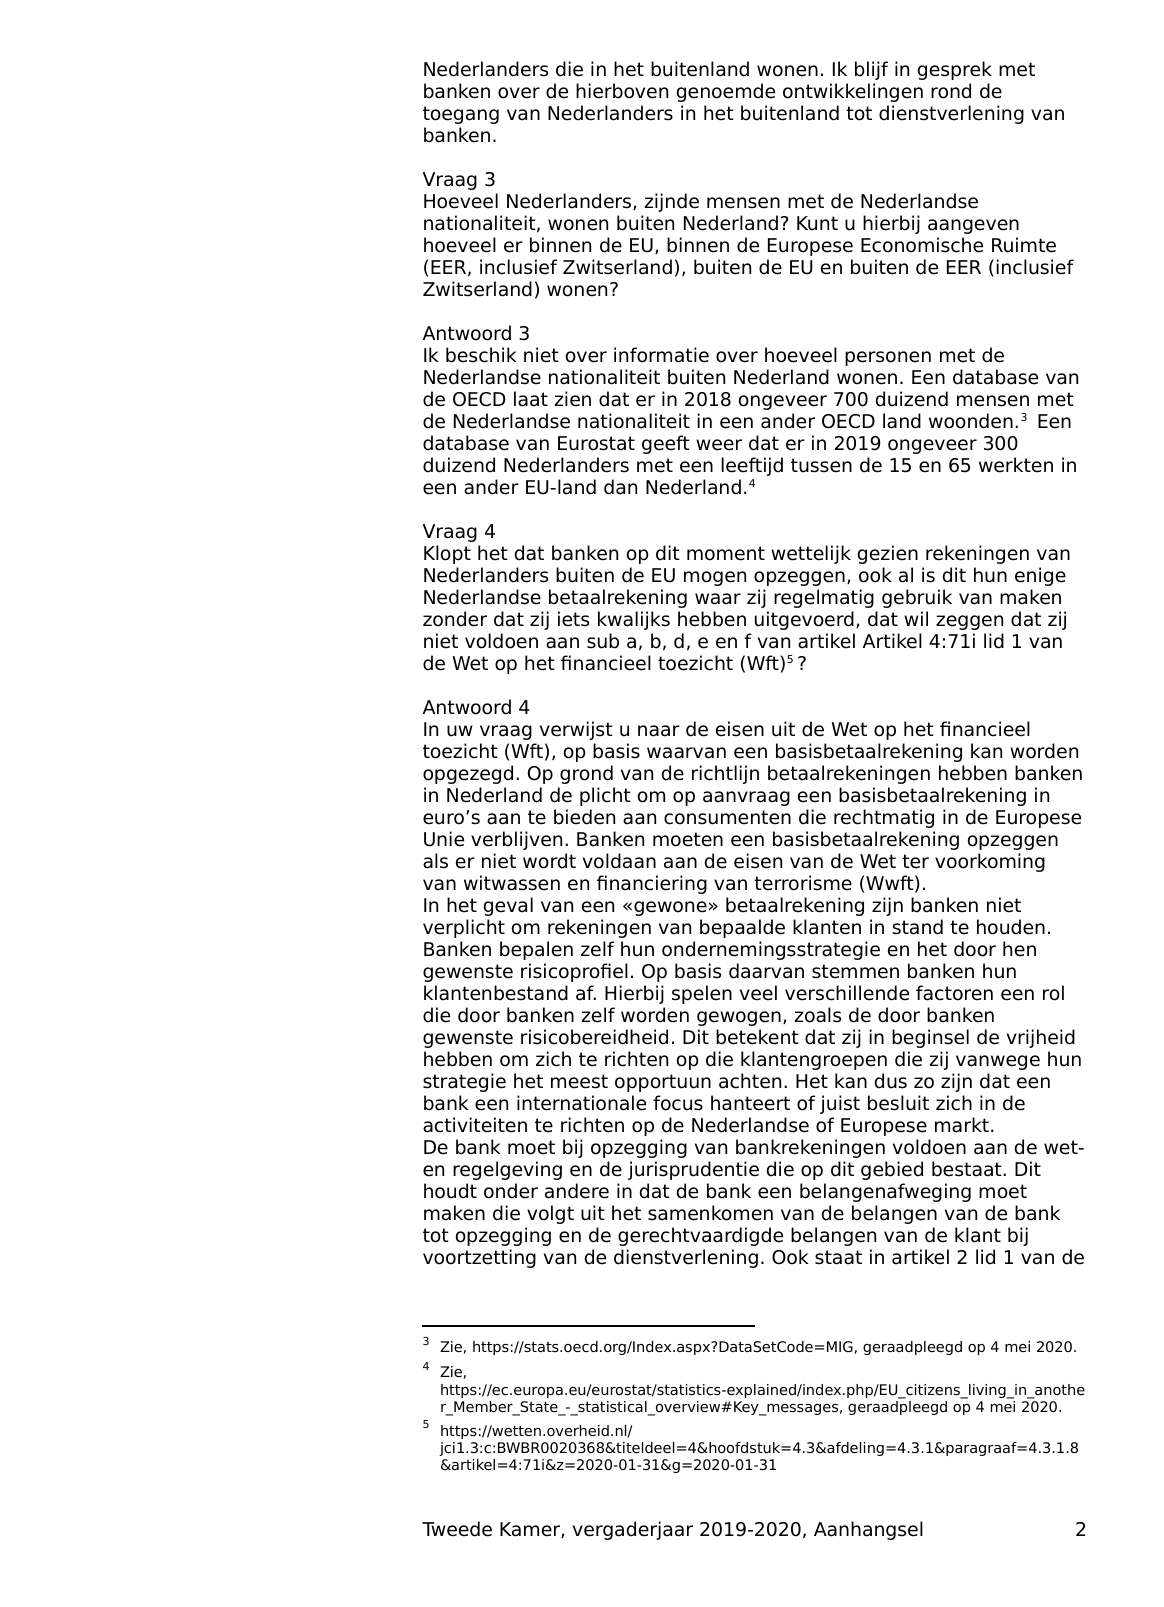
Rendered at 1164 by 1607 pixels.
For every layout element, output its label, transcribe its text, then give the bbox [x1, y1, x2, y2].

text Vraag 4 [422, 521, 1087, 543]
text In het geval van een «gewone» betaalrekening zijn banken niet verplicht om rekeningen van bepaalde klanten in stand te houden. Banken bepalen zelf hun ondernemingsstrategie en het door hen gewenste risicoprofiel. Op basis daarvan stemmen banken hun klantenbestand af. Hierbij spelen veel verschillende factoren een rol die door banken zelf worden gewogen, zoals de door banken gewenste risicobereidheid. Dit betekent dat zij in beginsel de vrijheid hebben om zich te richten op die klantengroepen die zij vanwege hun strategie het meest opportuun achten. Het kan dus zo zijn dat een bank een internationale focus hanteert of juist besluit zich in de activiteiten te richten op de Nederlandse of Europese markt. [422, 895, 1087, 1137]
text Klopt het dat banken op dit moment wettelijk gezien rekeningen van Nederlanders buiten de EU mogen opzeggen, ook al is dit hun enige Nederlandse betaalrekening waar zij regelmatig gebruik van maken zonder dat zij iets kwalijks hebben uitgevoerd, dat wil zeggen dat zij niet voldoen aan sub a, b, d, e en f van artikel Artikel 4:71i lid 1 van de Wet op het financieel toezicht (Wft)? [422, 543, 1087, 675]
text Zie, https://stats.oecd.org/Index.aspx?DataSetCode=MIG, geraadpleegd op 4 mei 2020. [422, 1335, 1087, 1357]
text Vraag 3 [422, 169, 1087, 191]
text Nederlanders die in het buitenland wonen. Ik blijf in gesprek met banken over de hierboven genoemde ontwikkelingen rond de toegang van Nederlanders in het buitenland tot dienstverlening van banken. [422, 59, 1087, 147]
text Zie, https://ec.europa.eu/eurostat/statistics-explained/index.php/EU_citizens_living_in_another_Member_State_-_statistical_overview#Key_messages, geraadpleegd op 4 mei 2020. [422, 1360, 1087, 1416]
text https://wetten.overheid.nl/jci1.3:c:BWBR0020368&titeldeel=4&hoofdstuk=4.3&afdeling=4.3.1&paragraaf=4.3.1.8&artikel=4:71i&z=2020-01-31&g=2020-01-31 [422, 1418, 1087, 1474]
text Hoeveel Nederlanders, zijnde mensen met de Nederlandse nationaliteit, wonen buiten Nederland? Kunt u hierbij aangeven hoeveel er binnen de EU, binnen de Europese Economische Ruimte (EER, inclusief Zwitserland), buiten de EU en buiten de EER (inclusief Zwitserland) wonen? [422, 191, 1087, 301]
text Antwoord 4 [422, 697, 1087, 719]
text De bank moet bij opzegging van bankrekeningen voldoen aan de wet- en regelgeving en de jurisprudentie die op dit gebied bestaat. Dit houdt onder andere in dat de bank een belangenafweging moet maken die volgt uit het samenkomen van de belangen van de bank tot opzegging en de gerechtvaardigde belangen van de klant bij voortzetting van de dienstverlening. Ook staat in artikel 2 lid 1 van de [422, 1137, 1087, 1269]
text Antwoord 3 [422, 323, 1087, 345]
text In uw vraag verwijst u naar de eisen uit de Wet op het financieel toezicht (Wft), op basis waarvan een basisbetaalrekening kan worden opgezegd. Op grond van de richtlijn betaalrekeningen hebben banken in Nederland de plicht om op aanvraag een basisbetaalrekening in euro’s aan te bieden aan consumenten die rechtmatig in de Europese Unie verblijven. Banken moeten een basisbetaalrekening opzeggen als er niet wordt voldaan aan de eisen van de Wet ter voorkoming van witwassen en financiering van terrorisme (Wwft). [422, 719, 1087, 895]
text Ik beschik niet over informatie over hoeveel personen met de Nederlandse nationaliteit buiten Nederland wonen. Een database van de OECD laat zien dat er in 2018 ongeveer 700 duizend mensen met de Nederlandse nationaliteit in een ander OECD land woonden. Een database van Eurostat geeft weer dat er in 2019 ongeveer 300 duizend Nederlanders met een leeftijd tussen de 15 en 65 werkten in een ander EU-land dan Nederland. [422, 345, 1087, 499]
